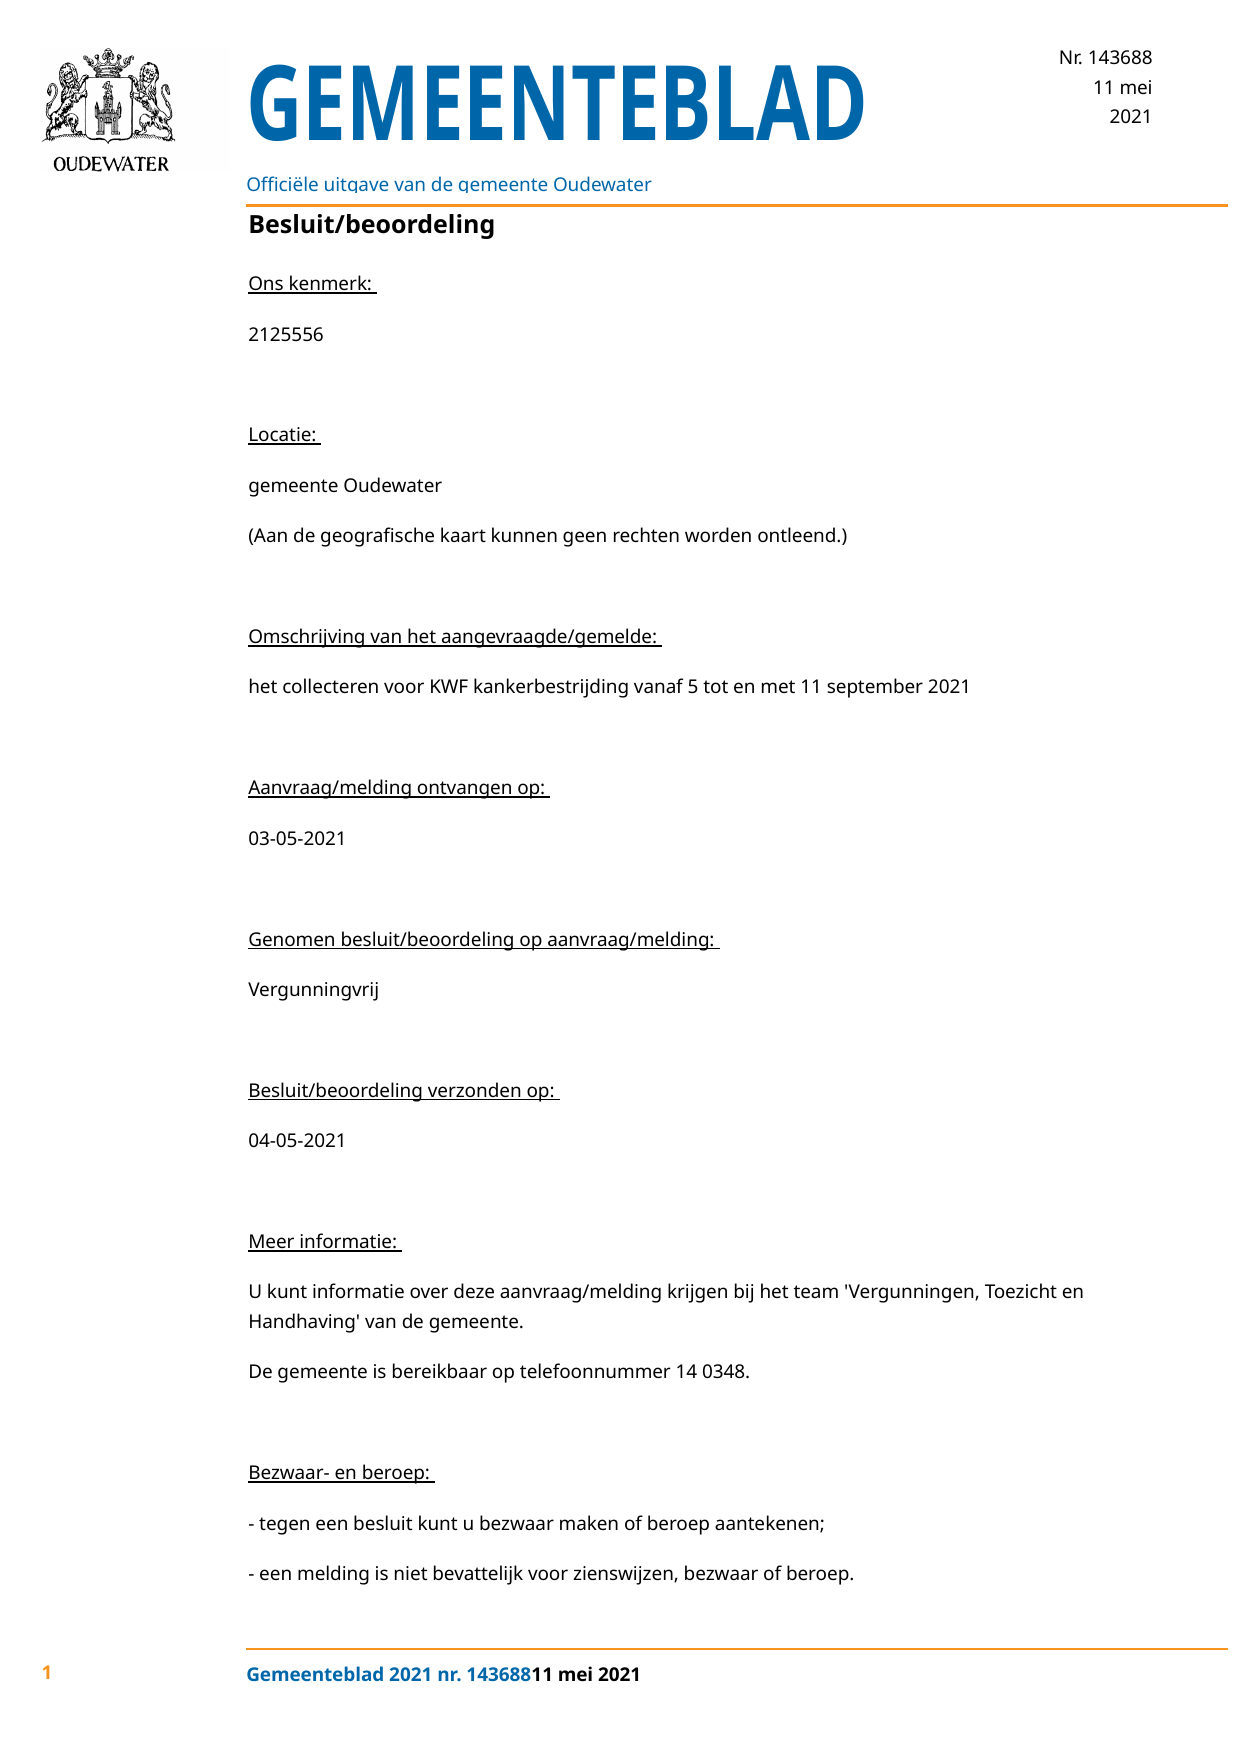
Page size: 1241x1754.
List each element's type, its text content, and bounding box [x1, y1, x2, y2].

text het collecteren voor KWF kankerbestrijding vanaf 5 tot en met 11 september 2021 [248, 674, 1152, 699]
text Omschrijving van het aangevraagde/gemelde: [248, 623, 1152, 649]
text De gemeente is bereikbaar op telefoonnummer 14 0348. [248, 1359, 1152, 1384]
text Ons kenmerk: [248, 270, 1152, 296]
text Vergunningvrij [248, 976, 1152, 1002]
text (Aan de geografische kaart kunnen geen rechten worden ontleend.) [248, 522, 1152, 548]
text Meer informatie: [248, 1228, 1152, 1254]
text gemeente Oudewater [248, 472, 1152, 498]
text - tegen een besluit kunt u bezwaar maken of beroep aantekenen; [248, 1510, 1152, 1536]
text Locatie: [248, 422, 1152, 447]
text Besluit/beoordeling [248, 207, 1152, 241]
picture [41, 47, 231, 172]
text Bezwaar- en beroep: [248, 1459, 1152, 1485]
text 03-05-2021 [248, 825, 1152, 851]
text 04-05-2021 [248, 1127, 1152, 1153]
text Aanvraag/melding ontvangen op: [248, 774, 1152, 800]
text U kunt informatie over deze aanvraag/melding krijgen bij het team 'Vergunningen, Toezicht en Handhaving' van de gemeente. [248, 1279, 1152, 1334]
text - een melding is niet bevattelijk voor zienswijzen, bezwaar of beroep. [248, 1560, 1152, 1586]
text Genomen besluit/beoordeling op aanvraag/melding: [248, 926, 1152, 951]
text Besluit/beoordeling verzonden op: [248, 1077, 1152, 1103]
text 2125556 [248, 321, 1152, 346]
